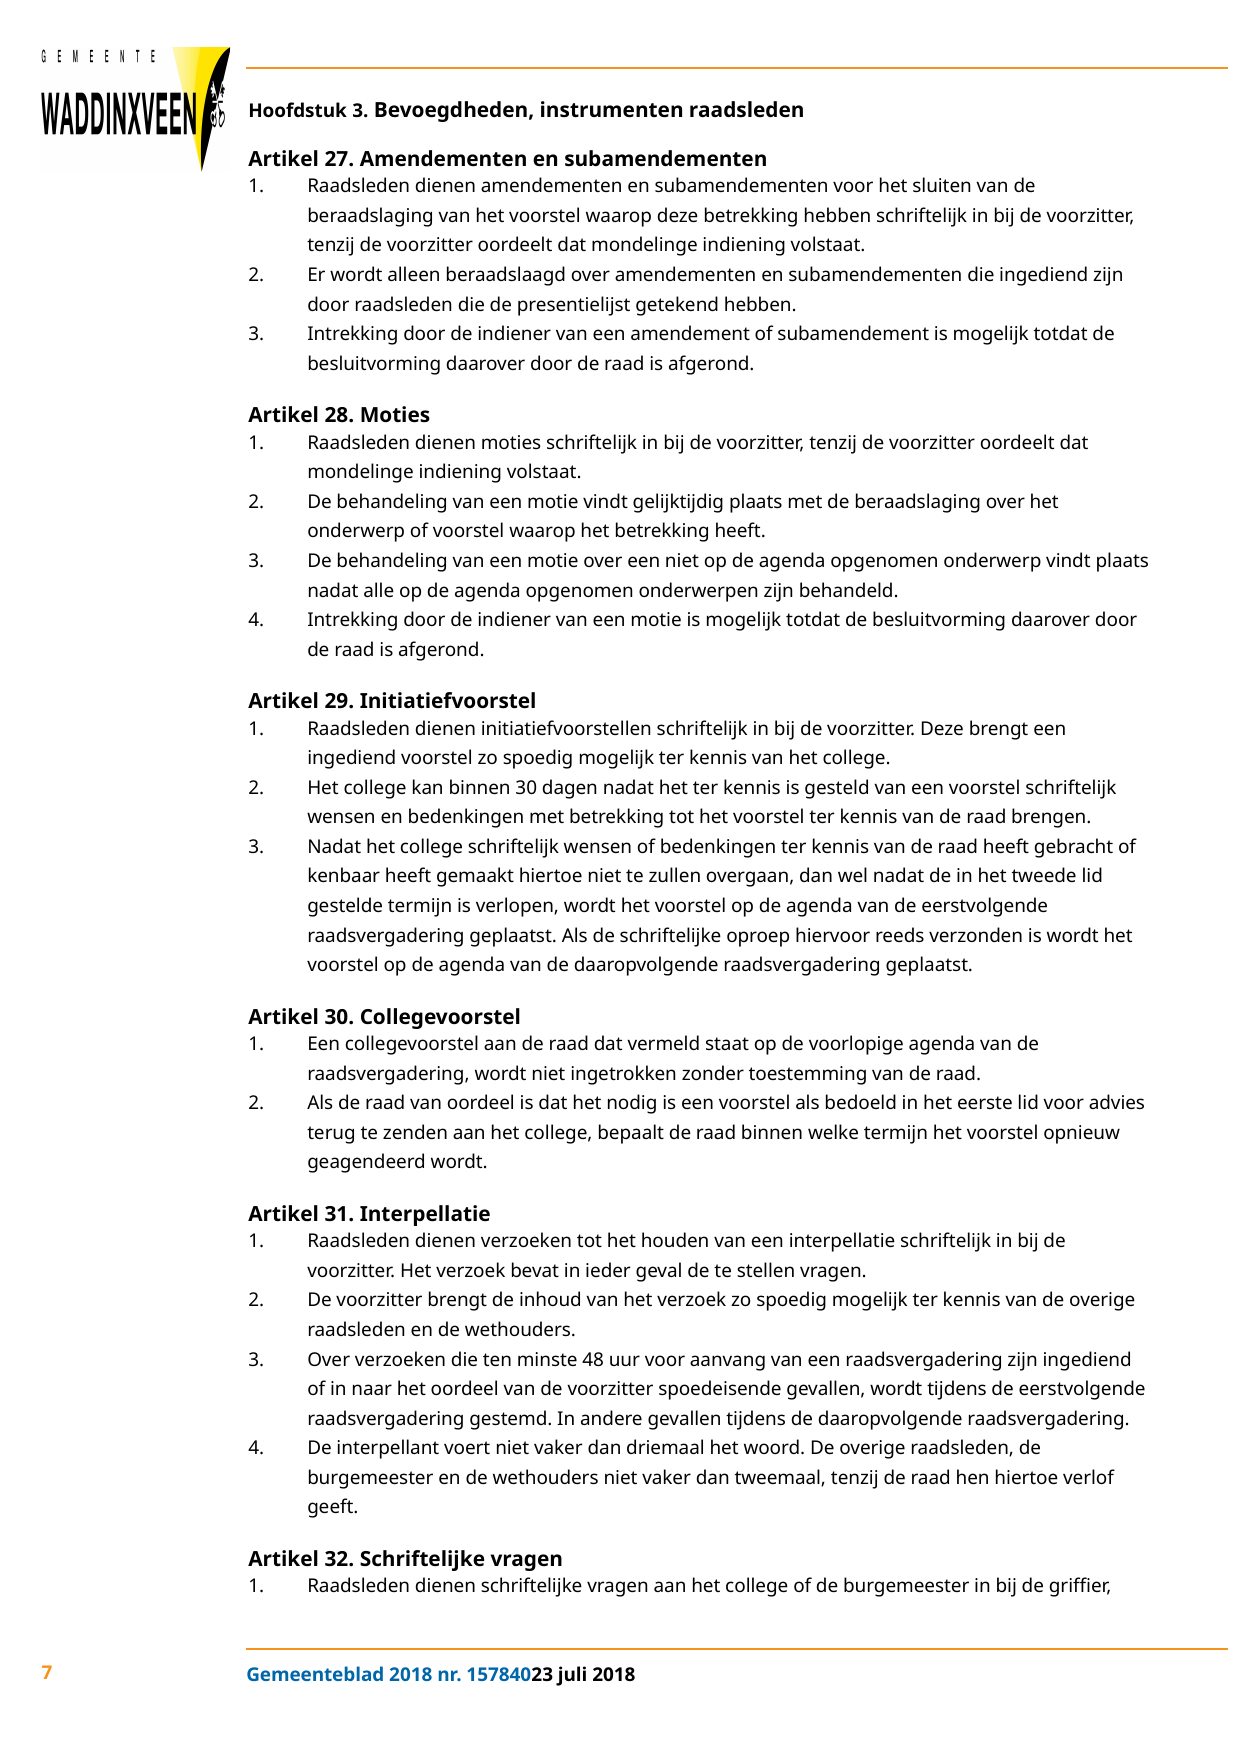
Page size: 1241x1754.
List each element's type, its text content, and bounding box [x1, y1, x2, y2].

list Raadsleden dienen verzoeken tot het houden van een interpellatie schriftelijk in bij de voorzitter. Het verzoek bevat in ieder geval de te stellen vragen. [248, 1227, 1152, 1283]
list De interpellant voert niet vaker dan driemaal het woord. De overige raadsleden, de burgemeester en de wethouders niet vaker dan tweemaal, tenzij de raad hen hiertoe verlof geeft. [248, 1434, 1152, 1519]
list Intrekking door de indiener van een motie is mogelijk totdat de besluitvorming daarover door de raad is afgerond. [248, 606, 1152, 662]
list Nadat het college schriftelijk wensen of bedenkingen ter kennis van de raad heeft gebracht of kenbaar heeft gemaakt hiertoe niet te zullen overgaan, dan wel nadat de in het tweede lid gestelde termijn is verlopen, wordt het voorstel op de agenda van de eerstvolgende raadsvergadering geplaatst. Als de schriftelijke oproep hiervoor reeds verzonden is wordt het voorstel op de agenda van de daaropvolgende raadsvergadering geplaatst. [248, 833, 1152, 977]
list Raadsleden dienen schriftelijke vragen aan het college of de burgemeester in bij de griffier, [248, 1573, 1152, 1598]
text Artikel 27. Amendementen en subamendementen [248, 144, 1152, 172]
list Over verzoeken die ten minste 48 uur voor aanvang van een raadsvergadering zijn ingediend of in naar het oordeel van de voorzitter spoedeisende gevallen, wordt tijdens de eerstvolgende raadsvergadering gestemd. In andere gevallen tijdens de daaropvolgende raadsvergadering. [248, 1346, 1152, 1431]
list Het college kan binnen 30 dagen nadat het ter kennis is gesteld van een voorstel schriftelijk wensen en bedenkingen met betrekking tot het voorstel ter kennis van de raad brengen. [248, 774, 1152, 829]
list Raadsleden dienen initiatiefvoorstellen schriftelijk in bij de voorzitter. Deze brengt een ingediend voorstel zo spoedig mogelijk ter kennis van het college. [248, 715, 1152, 770]
text Artikel 28. Moties [248, 400, 1152, 429]
list De behandeling van een motie over een niet op de agenda opgenomen onderwerp vindt plaats nadat alle op de agenda opgenomen onderwerpen zijn behandeld. [248, 547, 1152, 602]
list Een collegevoorstel aan de raad dat vermeld staat op de voorlopige agenda van de raadsvergadering, wordt niet ingetrokken zonder toestemming van de raad. [248, 1030, 1152, 1086]
list De voorzitter brengt de inhoud van het verzoek zo spoedig mogelijk ter kennis van de overige raadsleden en de wethouders. [248, 1287, 1152, 1342]
list Intrekking door de indiener van een amendement of subamendement is mogelijk totdat de besluitvorming daarover door de raad is afgerond. [248, 320, 1152, 376]
text Artikel 31. Interpellatie [248, 1199, 1152, 1227]
text Artikel 32. Schriftelijke vragen [248, 1544, 1152, 1573]
picture [41, 47, 231, 172]
list Raadsleden dienen amendementen en subamendementen voor het sluiten van de beraadslaging van het voorstel waarop deze betrekking hebben schriftelijk in bij de voorzitter, tenzij de voorzitter oordeelt dat mondelinge indiening volstaat. [248, 172, 1152, 257]
list De behandeling van een motie vindt gelijktijdig plaats met de beraadslaging over het onderwerp of voorstel waarop het betrekking heeft. [248, 488, 1152, 543]
list Er wordt alleen beraadslaagd over amendementen en subamendementen die ingediend zijn door raadsleden die de presentielijst getekend hebben. [248, 261, 1152, 317]
text Artikel 30. Collegevoorstel [248, 1002, 1152, 1030]
list Raadsleden dienen moties schriftelijk in bij de voorzitter, tenzij de voorzitter oordeelt dat mondelinge indiening volstaat. [248, 429, 1152, 484]
text Hoofdstuk 3. Bevoegdheden, instrumenten raadsleden [248, 95, 1152, 123]
list Als de raad van oordeel is dat het nodig is een voorstel als bedoeld in het eerste lid voor advies terug te zenden aan het college, bepaalt de raad binnen welke termijn het voorstel opnieuw geagendeerd wordt. [248, 1089, 1152, 1174]
text Artikel 29. Initiatiefvoorstel [248, 686, 1152, 715]
